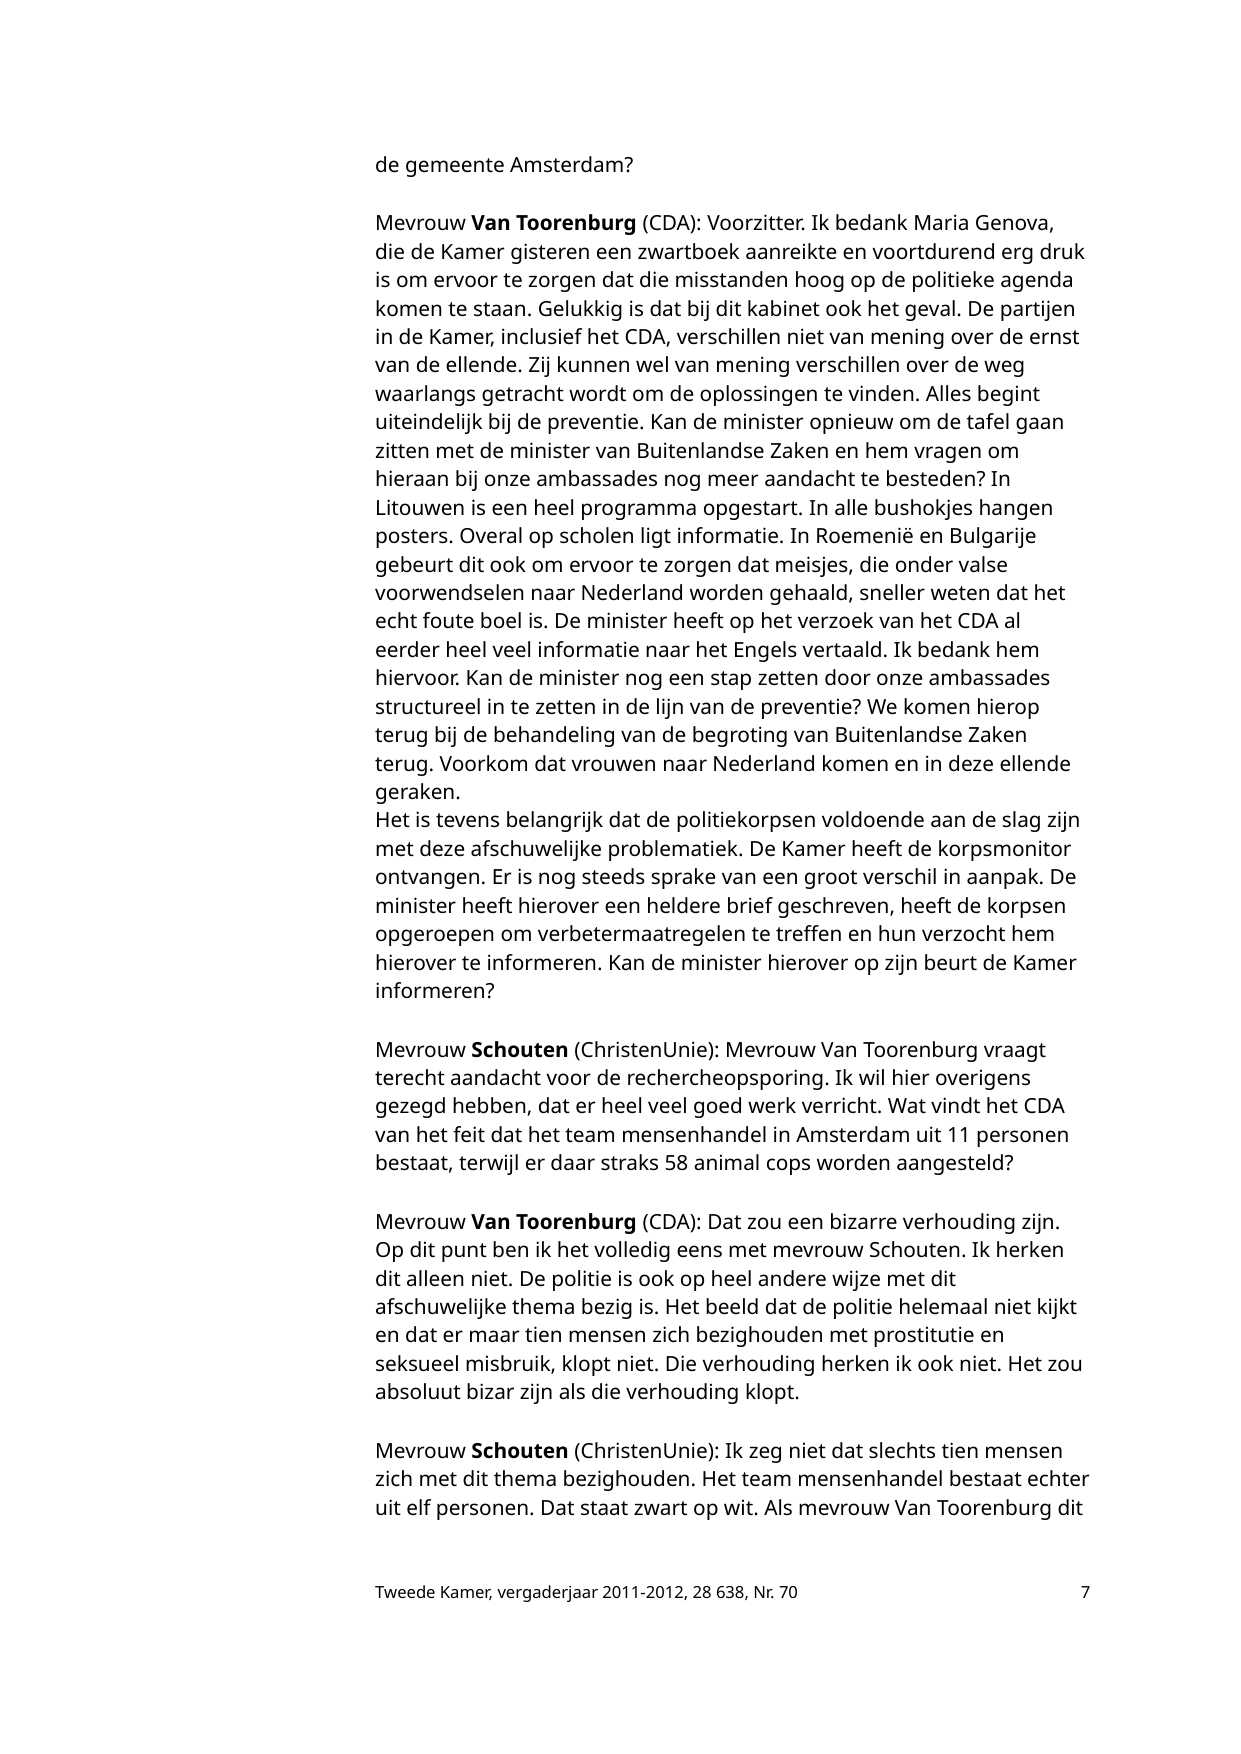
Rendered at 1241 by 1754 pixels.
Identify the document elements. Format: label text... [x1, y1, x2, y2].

text de gemeente Amsterdam? [375, 150, 1090, 178]
text Het is tevens belangrijk dat de politiekorpsen voldoende aan de slag zijn met deze afschuwelijke problematiek. De Kamer heeft de korpsmonitor ontvangen. Er is nog steeds sprake van een groot verschil in aanpak. De minister heeft hierover een heldere brief geschreven, heeft de korpsen opgeroepen om verbetermaatregelen te treffen en hun verzocht hem hierover te informeren. Kan de minister hierover op zijn beurt de Kamer informeren? [375, 806, 1090, 1005]
text Mevrouw Schouten (ChristenUnie): Mevrouw Van Toorenburg vraagt terecht aandacht voor de rechercheopsporing. Ik wil hier overigens gezegd hebben, dat er heel veel goed werk verricht. Wat vindt het CDA van het feit dat het team mensenhandel in Amsterdam uit 11 personen bestaat, terwijl er daar straks 58 animal cops worden aangesteld? [375, 1035, 1090, 1177]
text Mevrouw Schouten (ChristenUnie): Ik zeg niet dat slechts tien mensen zich met dit thema bezighouden. Het team mensenhandel bestaat echter uit elf personen. Dat staat zwart op wit. Als mevrouw Van Toorenburg dit [375, 1436, 1090, 1521]
text Mevrouw Van Toorenburg (CDA): Voorzitter. Ik bedank Maria Genova, die de Kamer gisteren een zwartboek aanreikte en voortdurend erg druk is om ervoor te zorgen dat die misstanden hoog op de politieke agenda komen te staan. Gelukkig is dat bij dit kabinet ook het geval. De partijen in de Kamer, inclusief het CDA, verschillen niet van mening over de ernst van de ellende. Zij kunnen wel van mening verschillen over de weg waarlangs getracht wordt om de oplossingen te vinden. Alles begint uiteindelijk bij de preventie. Kan de minister opnieuw om de tafel gaan zitten met de minister van Buitenlandse Zaken en hem vragen om hieraan bij onze ambassades nog meer aandacht te besteden? In Litouwen is een heel programma opgestart. In alle bushokjes hangen posters. Overal op scholen ligt informatie. In Roemenië en Bulgarije gebeurt dit ook om ervoor te zorgen dat meisjes, die onder valse voorwendselen naar Nederland worden gehaald, sneller weten dat het echt foute boel is. De minister heeft op het verzoek van het CDA al eerder heel veel informatie naar het Engels vertaald. Ik bedank hem hiervoor. Kan de minister nog een stap zetten door onze ambassades structureel in te zetten in de lijn van de preventie? We komen hierop terug bij de behandeling van de begroting van Buitenlandse Zaken terug. Voorkom dat vrouwen naar Nederland komen en in deze ellende geraken. [375, 208, 1090, 806]
text Mevrouw Van Toorenburg (CDA): Dat zou een bizarre verhouding zijn. Op dit punt ben ik het volledig eens met mevrouw Schouten. Ik herken dit alleen niet. De politie is ook op heel andere wijze met dit afschuwelijke thema bezig is. Het beeld dat de politie helemaal niet kijkt en dat er maar tien mensen zich bezighouden met prostitutie en seksueel misbruik, klopt niet. Die verhouding herken ik ook niet. Het zou absoluut bizar zijn als die verhouding klopt. [375, 1207, 1090, 1406]
